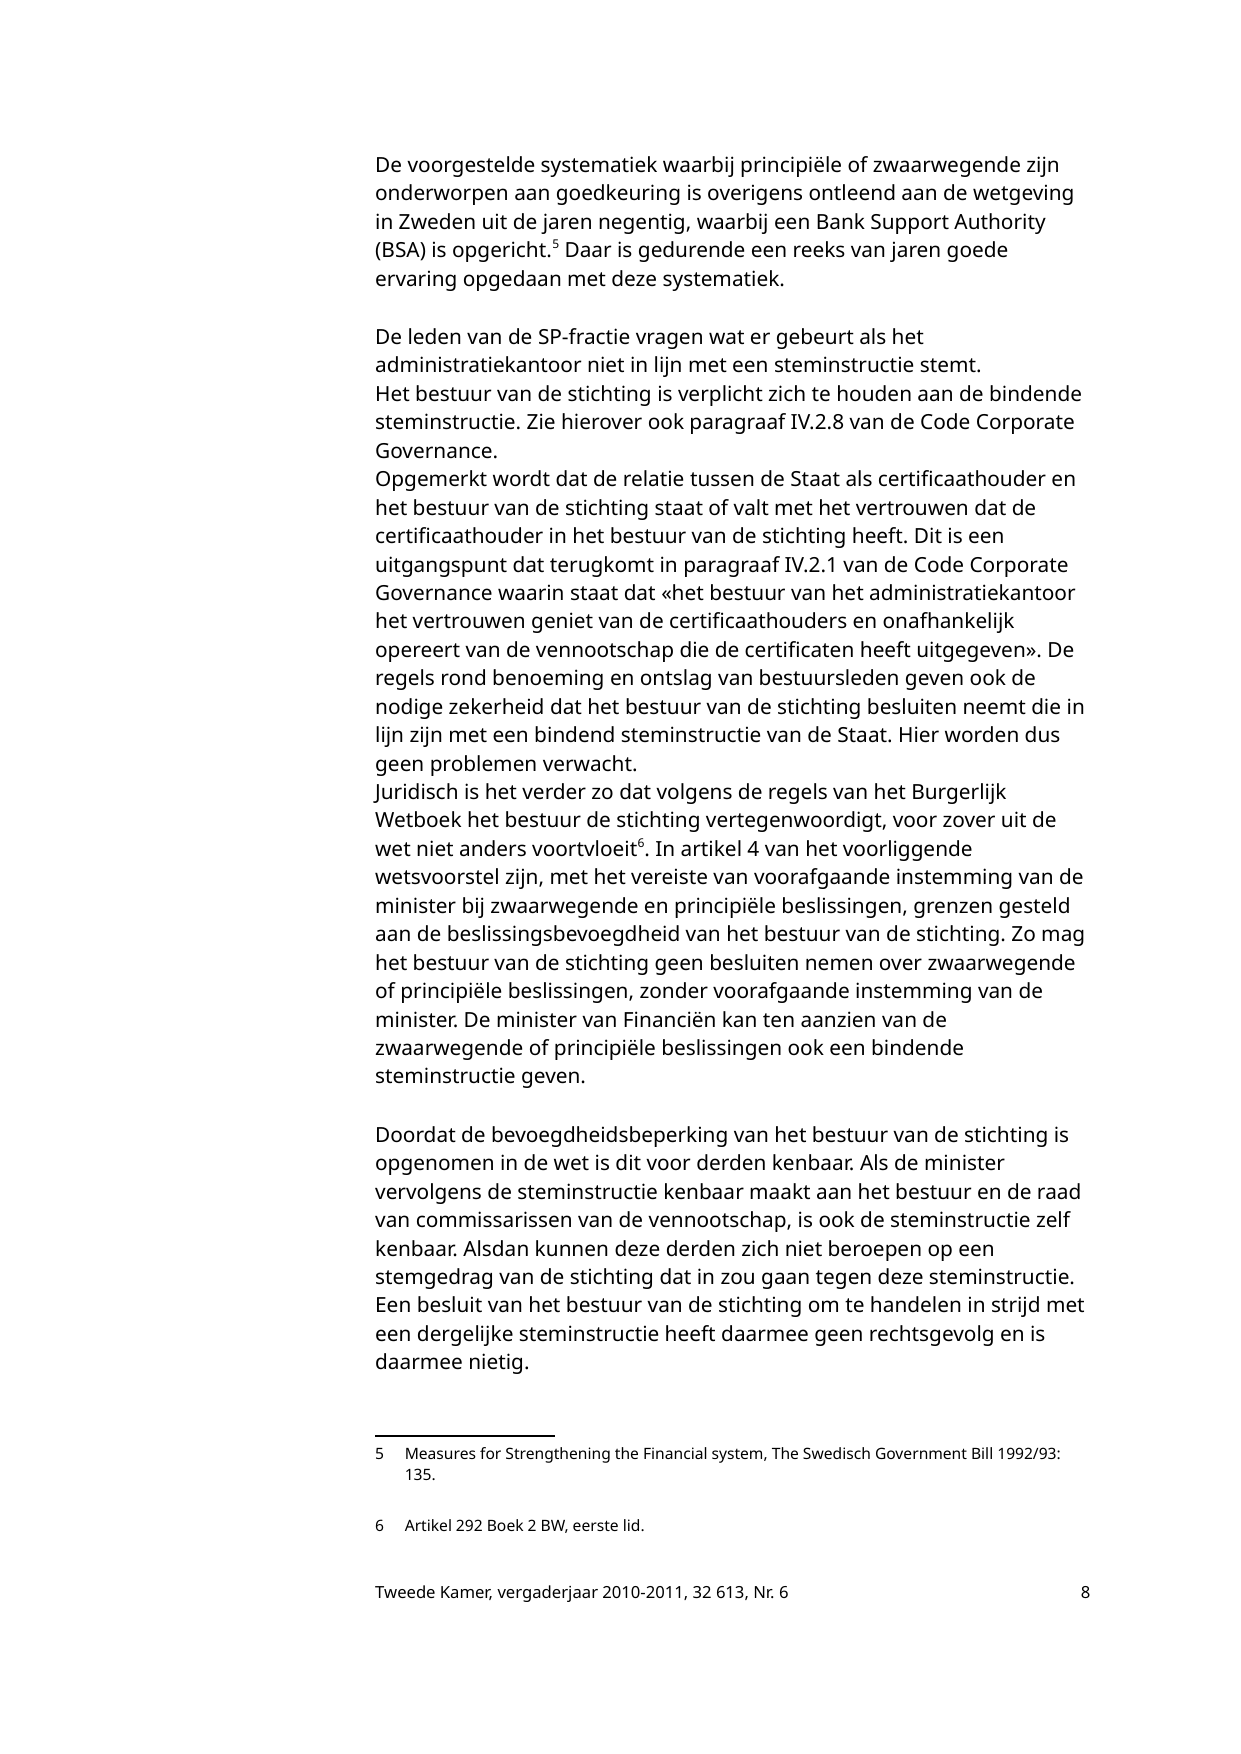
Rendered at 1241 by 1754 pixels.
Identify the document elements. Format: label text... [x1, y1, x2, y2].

text De leden van de SP-fractie vragen wat er gebeurt als het administratiekantoor niet in lijn met een steminstructie stemt. [375, 322, 1090, 379]
text Juridisch is het verder zo dat volgens de regels van het Burgerlijk Wetboek het bestuur de stichting vertegenwoordigt, voor zover uit de wet niet anders voortvloeit. In artikel 4 van het voorliggende wetsvoorstel zijn, met het vereiste van voorafgaande instemming van de minister bij zwaarwegende en principiële beslissingen, grenzen gesteld aan de beslissingsbevoegdheid van het bestuur van de stichting. Zo mag het bestuur van de stichting geen besluiten nemen over zwaarwegende of principiële beslissingen, zonder voorafgaande instemming van de minister. De minister van Financiën kan ten aanzien van de zwaarwegende of principiële beslissingen ook een bindende steminstructie geven. [375, 777, 1090, 1090]
text Het bestuur van de stichting is verplicht zich te houden aan de bindende steminstructie. Zie hierover ook paragraaf IV.2.8 van de Code Corporate Governance. [375, 379, 1090, 464]
text De voorgestelde systematiek waarbij principiële of zwaarwegende zijn onderworpen aan goedkeuring is overigens ontleend aan de wetgeving in Zweden uit de jaren negentig, waarbij een Bank Support Authority (BSA) is opgericht. Daar is gedurende een reeks van jaren goede ervaring opgedaan met deze systematiek. [375, 150, 1090, 292]
text Artikel 292 Boek 2 BW, eerste lid. [375, 1508, 1090, 1536]
text Opgemerkt wordt dat de relatie tussen de Staat als certificaathouder en het bestuur van de stichting staat of valt met het vertrouwen dat de certificaathouder in het bestuur van de stichting heeft. Dit is een uitgangspunt dat terugkomt in paragraaf IV.2.1 van de Code Corporate Governance waarin staat dat «het bestuur van het administratiekantoor het vertrouwen geniet van de certificaathouders en onafhankelijk opereert van de vennootschap die de certificaten heeft uitgegeven». De regels rond benoeming en ontslag van bestuursleden geven ook de nodige zekerheid dat het bestuur van de stichting besluiten neemt die in lijn zijn met een bindend steminstructie van de Staat. Hier worden dus geen problemen verwacht. [375, 464, 1090, 777]
text Doordat de bevoegdheidsbeperking van het bestuur van de stichting is opgenomen in de wet is dit voor derden kenbaar. Als de minister vervolgens de steminstructie kenbaar maakt aan het bestuur en de raad van commissarissen van de vennootschap, is ook de steminstructie zelf kenbaar. Alsdan kunnen deze derden zich niet beroepen op een stemgedrag van de stichting dat in zou gaan tegen deze steminstructie. Een besluit van het bestuur van de stichting om te handelen in strijd met een dergelijke steminstructie heeft daarmee geen rechtsgevolg en is daarmee nietig. [375, 1120, 1090, 1376]
text Measures for Strengthening the Financial system, The Swedisch Government Bill 1992/93: 135. [375, 1421, 1090, 1478]
